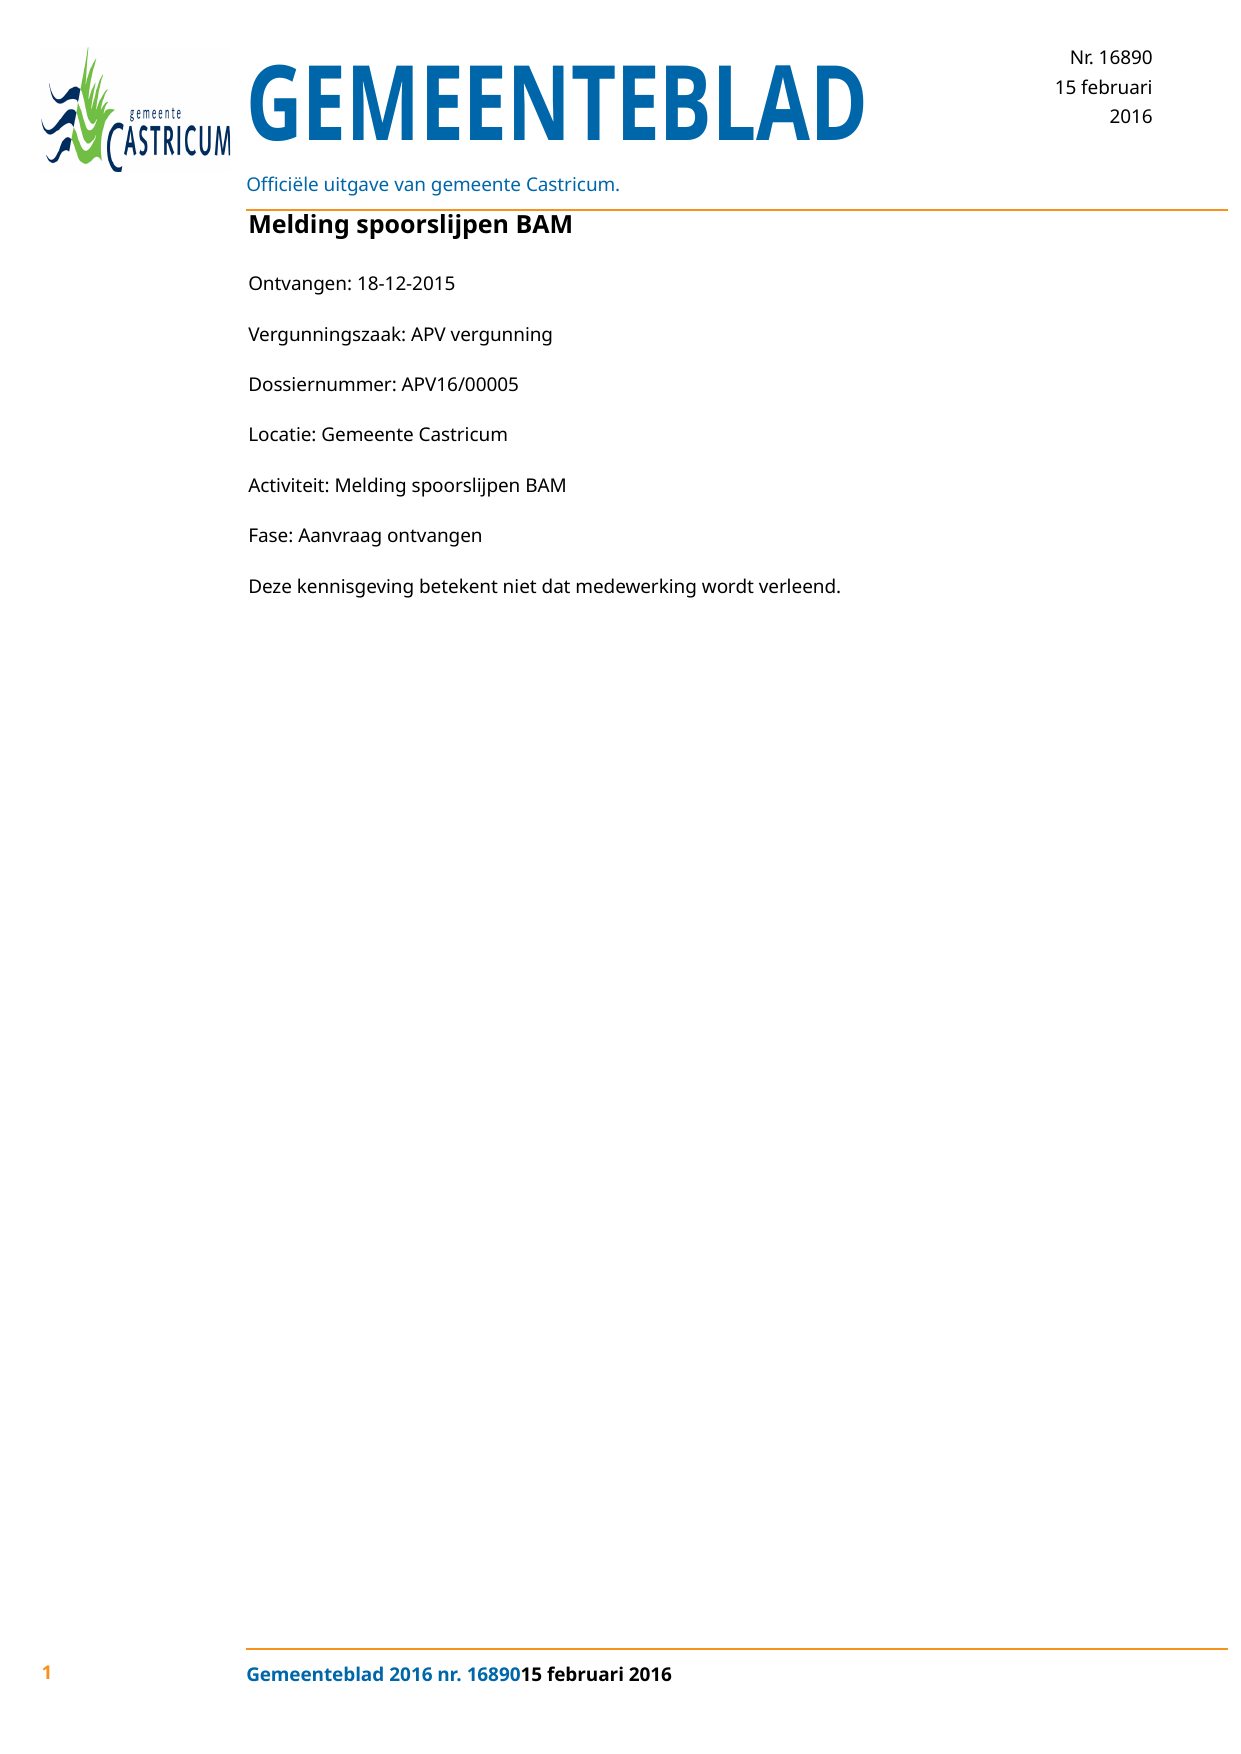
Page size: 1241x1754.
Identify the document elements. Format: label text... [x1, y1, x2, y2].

picture [41, 47, 231, 172]
text Vergunningszaak: APV vergunning [248, 321, 1152, 346]
text Activiteit: Melding spoorslijpen BAM [248, 472, 1152, 498]
text Ontvangen: 18-12-2015 [248, 270, 1152, 296]
text Melding spoorslijpen BAM [248, 211, 1152, 241]
text Fase: Aanvraag ontvangen [248, 522, 1152, 548]
text Dossiernummer: APV16/00005 [248, 371, 1152, 397]
text Locatie: Gemeente Castricum [248, 422, 1152, 447]
text Deze kennisgeving betekent niet dat medewerking wordt verleend. [248, 573, 1152, 598]
